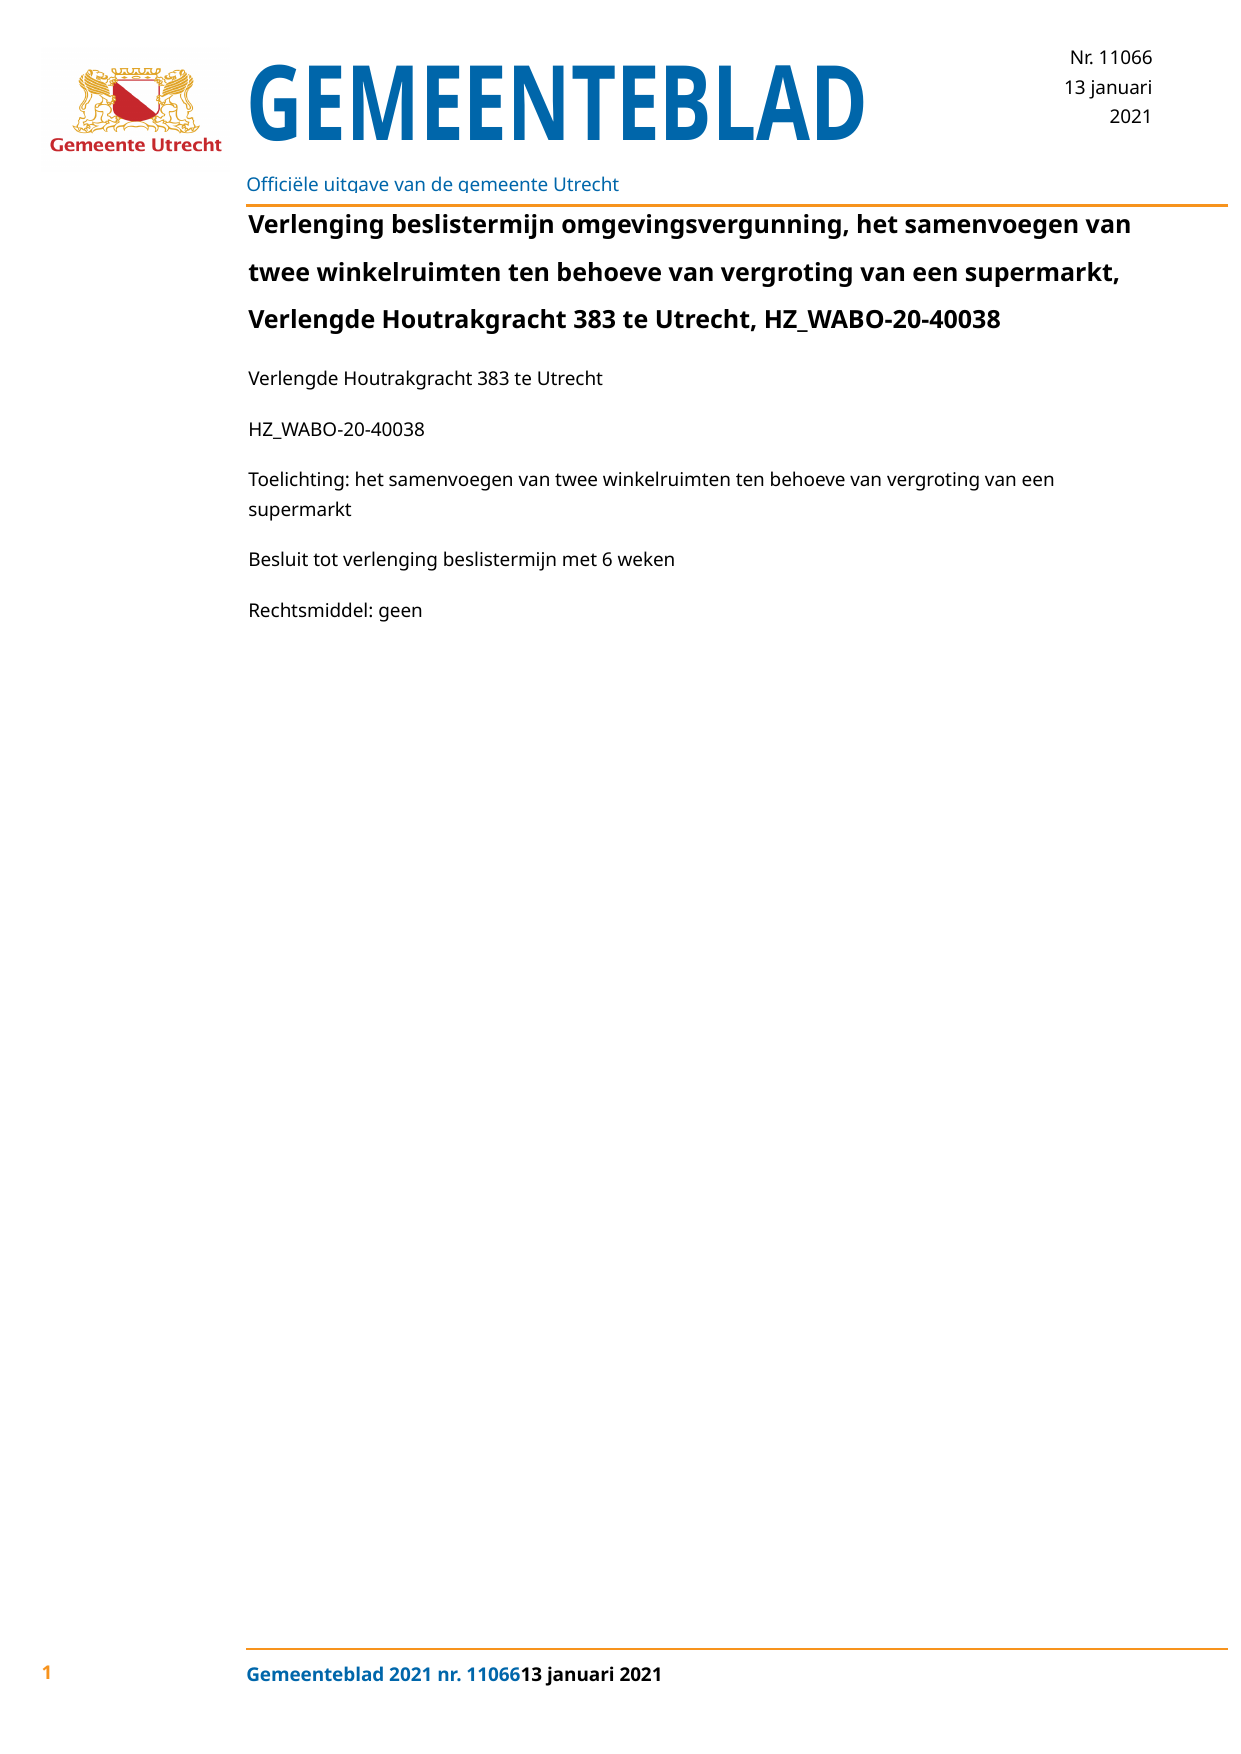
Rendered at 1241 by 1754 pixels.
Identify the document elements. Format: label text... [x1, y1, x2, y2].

text Verlengde Houtrakgracht 383 te Utrecht [248, 366, 1152, 391]
text Rechtsmiddel: geen [248, 597, 1152, 622]
picture [41, 47, 231, 172]
text Verlenging beslistermijn omgevingsvergunning, het samenvoegen van twee winkelruimten ten behoeve van vergroting van een supermarkt, Verlengde Houtrakgracht 383 te Utrecht, HZ_WABO-20-40038 [248, 207, 1152, 336]
text Besluit tot verlenging beslistermijn met 6 weken [248, 546, 1152, 572]
text HZ_WABO-20-40038 [248, 416, 1152, 442]
text Toelichting: het samenvoegen van twee winkelruimten ten behoeve van vergroting van een supermarkt [248, 466, 1152, 522]
